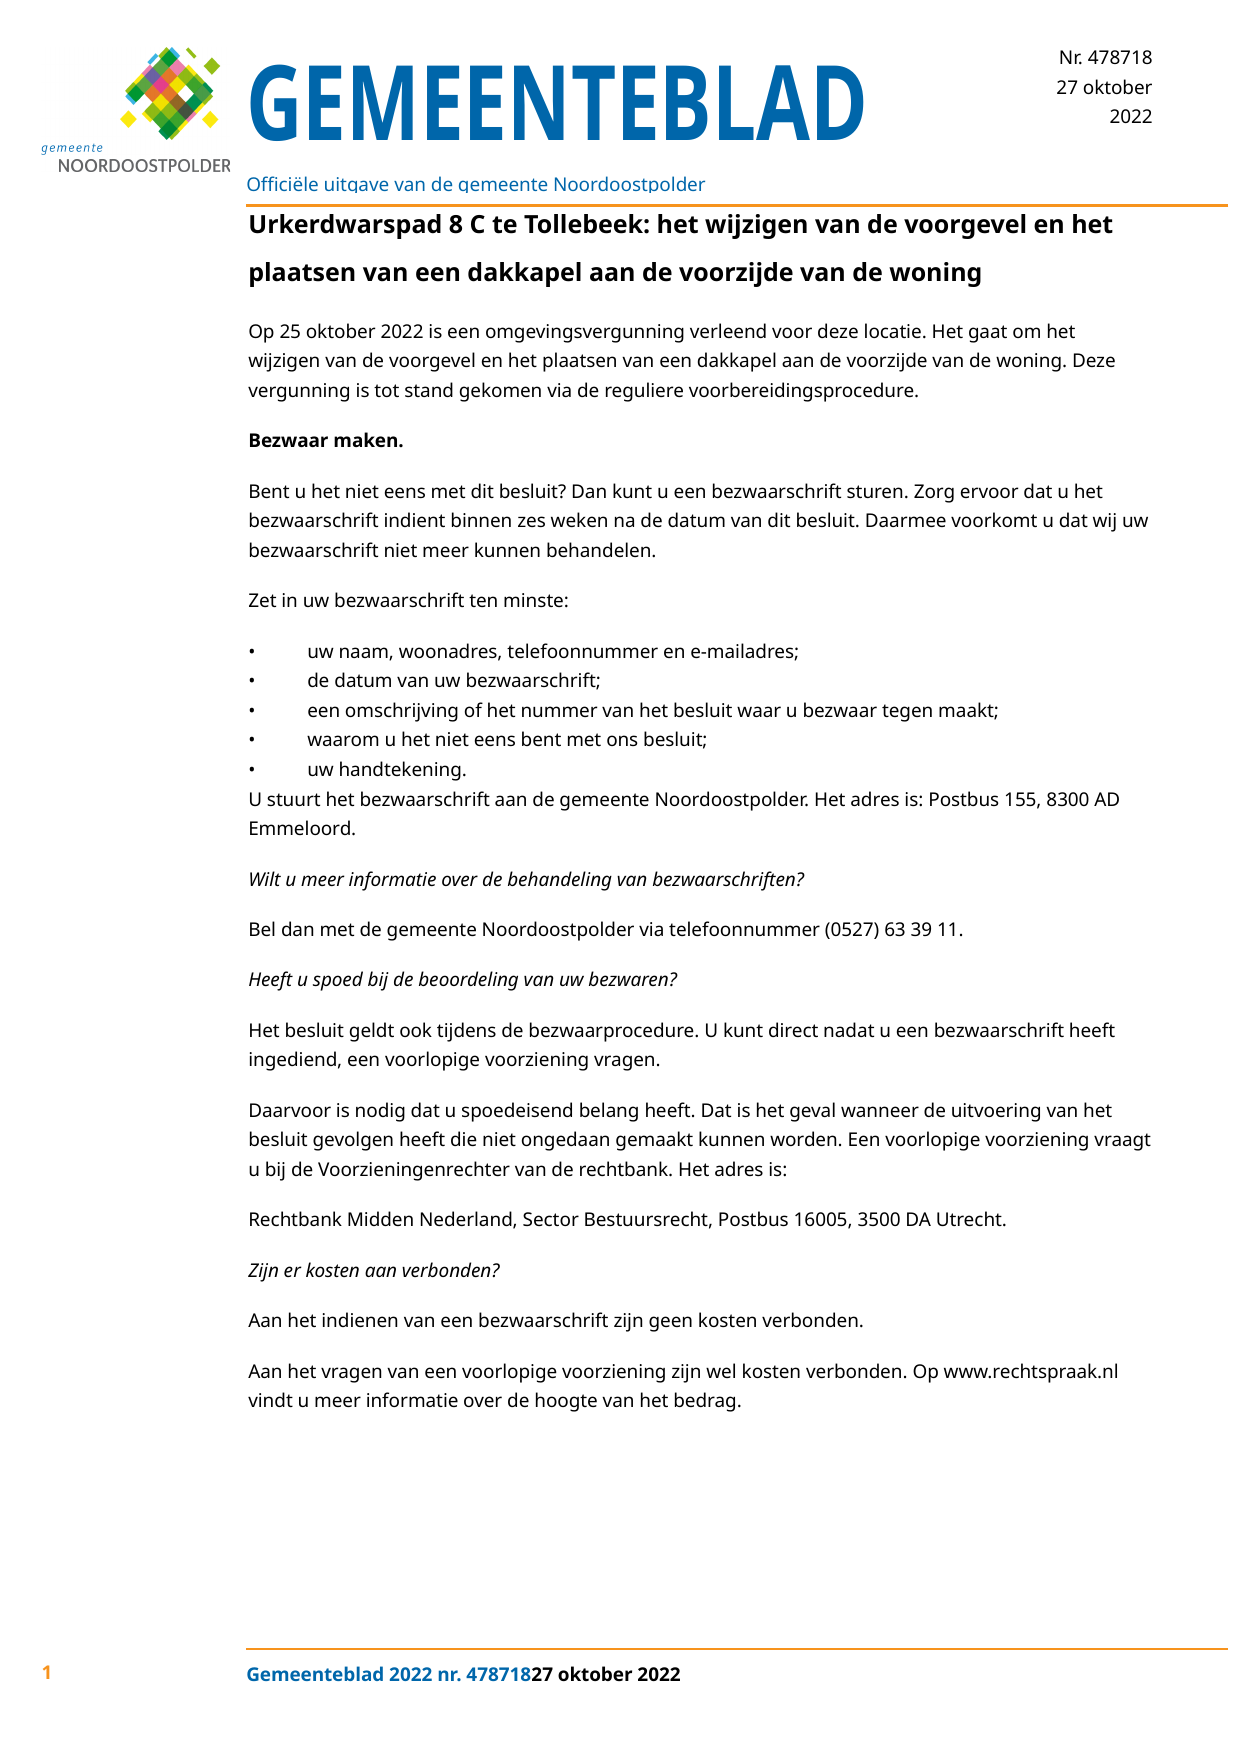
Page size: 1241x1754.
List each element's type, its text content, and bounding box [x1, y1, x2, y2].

text Bent u het niet eens met dit besluit? Dan kunt u een bezwaarschrift sturen. Zorg ervoor dat u het bezwaarschrift indient binnen zes weken na de datum van dit besluit. Daarmee voorkomt u dat wij uw bezwaarschrift niet meer kunnen behandelen. [248, 478, 1152, 563]
text Aan het vragen van een voorlopige voorziening zijn wel kosten verbonden. Op www.rechtspraak.nl vindt u meer informatie over de hoogte van het bedrag. [248, 1358, 1152, 1413]
text Aan het indienen van een bezwaarschrift zijn geen kosten verbonden. [248, 1307, 1152, 1333]
text Op 25 oktober 2022 is een omgevingsvergunning verleend voor deze locatie. Het gaat om het wijzigen van de voorgevel en het plaatsen van een dakkapel aan de voorzijde van de woning. Deze vergunning is tot stand gekomen via de reguliere voorbereidingsprocedure. [248, 318, 1152, 403]
text Het besluit geldt ook tijdens de bezwaarprocedure. U kunt direct nadat u een bezwaarschrift heeft ingediend, een voorlopige voorziening vragen. [248, 1017, 1152, 1072]
list uw handtekening. [248, 756, 1152, 782]
text Zijn er kosten aan verbonden? [248, 1257, 1152, 1283]
list uw naam, woonadres, telefoonnummer en e-mailadres; [248, 638, 1152, 664]
text U stuurt het bezwaarschrift aan de gemeente Noordoostpolder. Het adres is: Postbus 155, 8300 AD Emmeloord. [248, 786, 1152, 841]
text Rechtbank Midden Nederland, Sector Bestuursrecht, Postbus 16005, 3500 DA Utrecht. [248, 1207, 1152, 1232]
picture [41, 47, 231, 172]
text Heeft u spoed bij de beoordeling van uw bezwaren? [248, 967, 1152, 992]
text Daarvoor is nodig dat u spoedeisend belang heeft. Dat is het geval wanneer de uitvoering van het besluit gevolgen heeft die niet ongedaan gemaakt kunnen worden. Een voorlopige voorziening vraagt u bij de Voorzieningenrechter van de rechtbank. Het adres is: [248, 1097, 1152, 1182]
list de datum van uw bezwaarschrift; [248, 667, 1152, 693]
text Urkerdwarspad 8 C te Tollebeek: het wijzigen van de voorgevel en het plaatsen van een dakkapel aan de voorzijde van de woning [248, 207, 1152, 288]
text Bel dan met de gemeente Noordoostpolder via telefoonnummer (0527) 63 39 11. [248, 916, 1152, 942]
list waarom u het niet eens bent met ons besluit; [248, 727, 1152, 752]
text Wilt u meer informatie over de behandeling van bezwaarschriften? [248, 866, 1152, 892]
text Zet in uw bezwaarschrift ten minste: [248, 587, 1152, 613]
list een omschrijving of het nummer van het besluit waar u bezwaar tegen maakt; [248, 697, 1152, 723]
text Bezwaar maken. [248, 427, 1152, 453]
